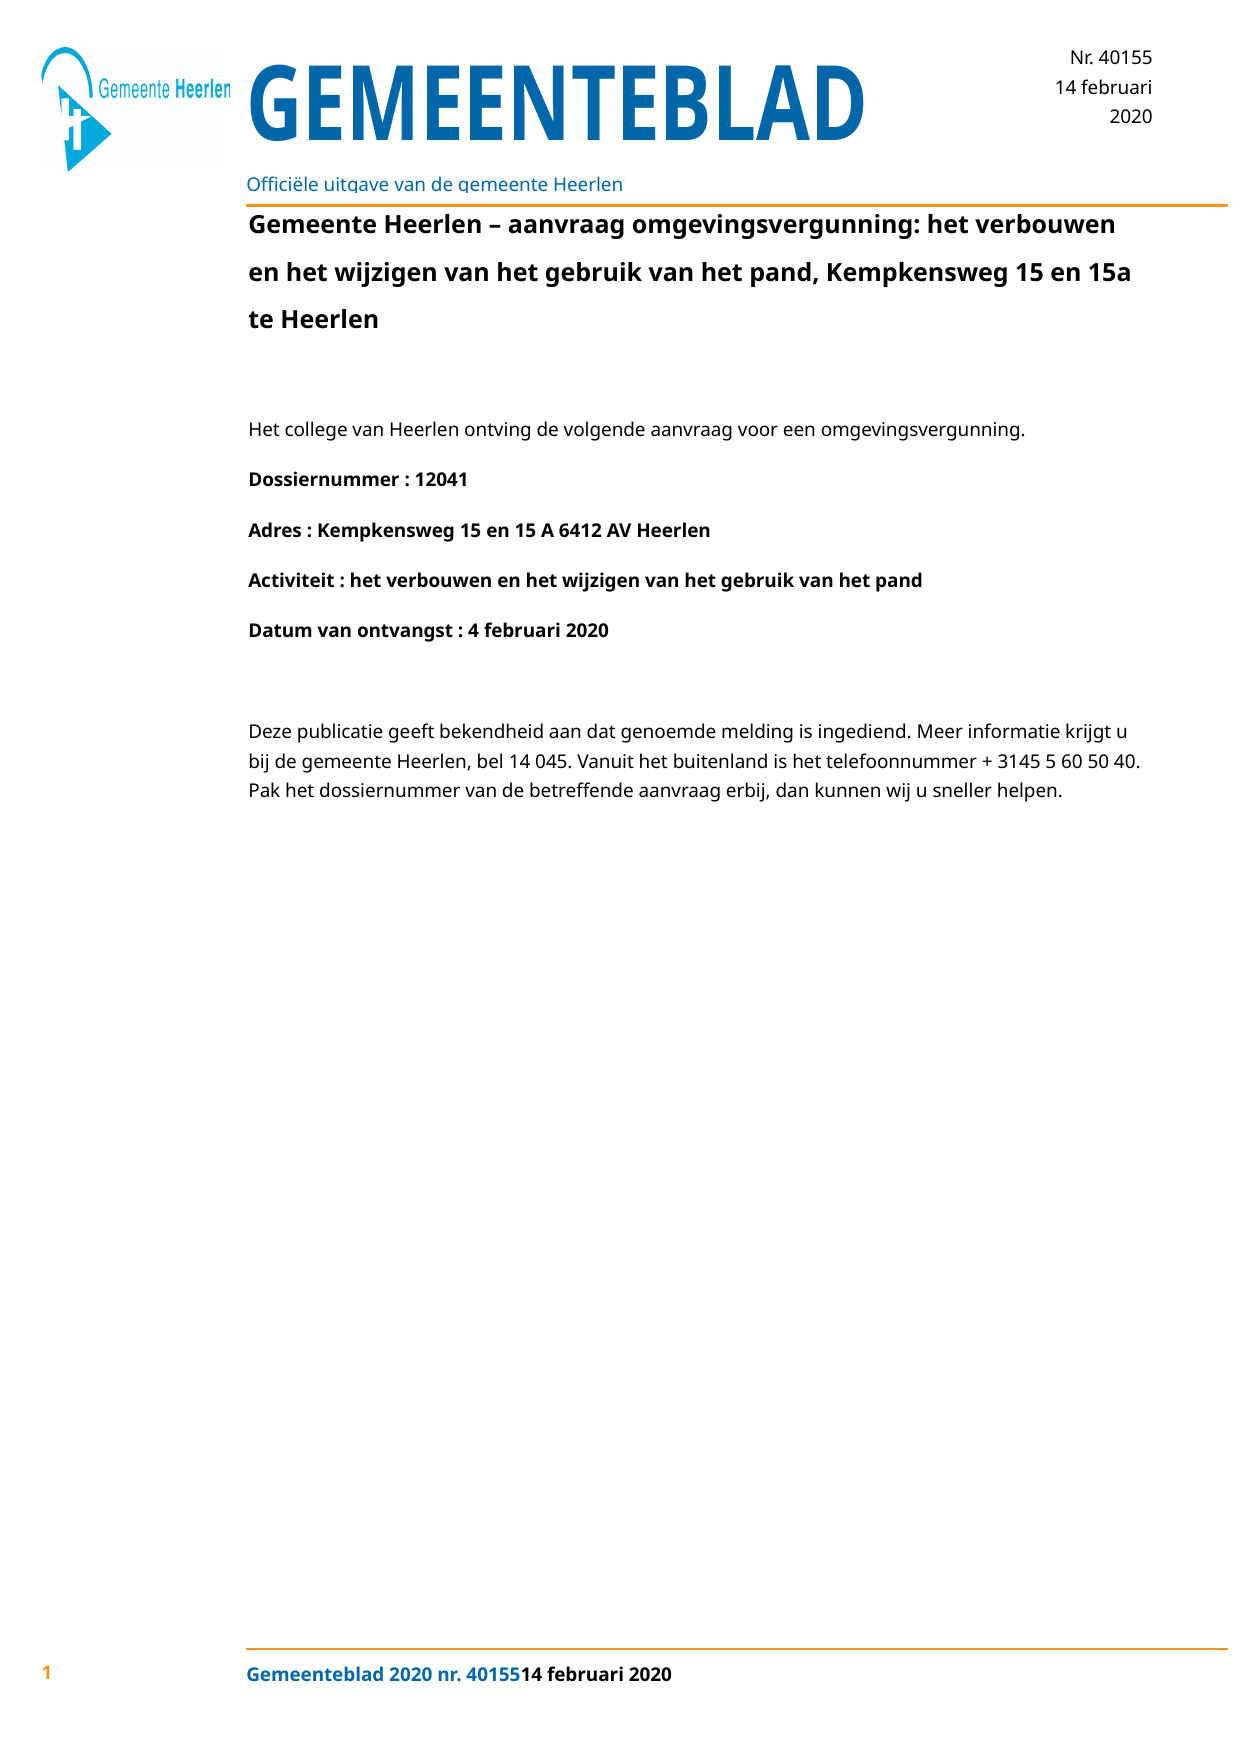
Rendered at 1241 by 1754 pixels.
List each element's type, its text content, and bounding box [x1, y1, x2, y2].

text Gemeente Heerlen – aanvraag omgevingsvergunning: het verbouwen en het wijzigen van het gebruik van het pand, Kempkensweg 15 en 15a te Heerlen [248, 207, 1152, 336]
picture [41, 47, 59, 70]
text Deze publicatie geeft bekendheid aan dat genoemde melding is ingediend. Meer informatie krijgt u bij de gemeente Heerlen, bel 14 045. Vanuit het buitenland is het telefoonnummer + 3145 5 60 50 40. Pak het dossiernummer van de betreffende aanvraag erbij, dan kunnen wij u sneller helpen. [248, 718, 1152, 803]
text Dossiernummer : 12041 [248, 466, 1152, 492]
text Het college van Heerlen ontving de volgende aanvraag voor een omgevingsvergunning. [248, 416, 1152, 442]
text Activiteit : het verbouwen en het wijzigen van het gebruik van het pand [248, 567, 1152, 593]
text Adres : Kempkensweg 15 en 15 A 6412 AV Heerlen [248, 517, 1152, 542]
picture [41, 47, 231, 172]
text Datum van ontvangst : 4 februari 2020 [248, 618, 1152, 643]
